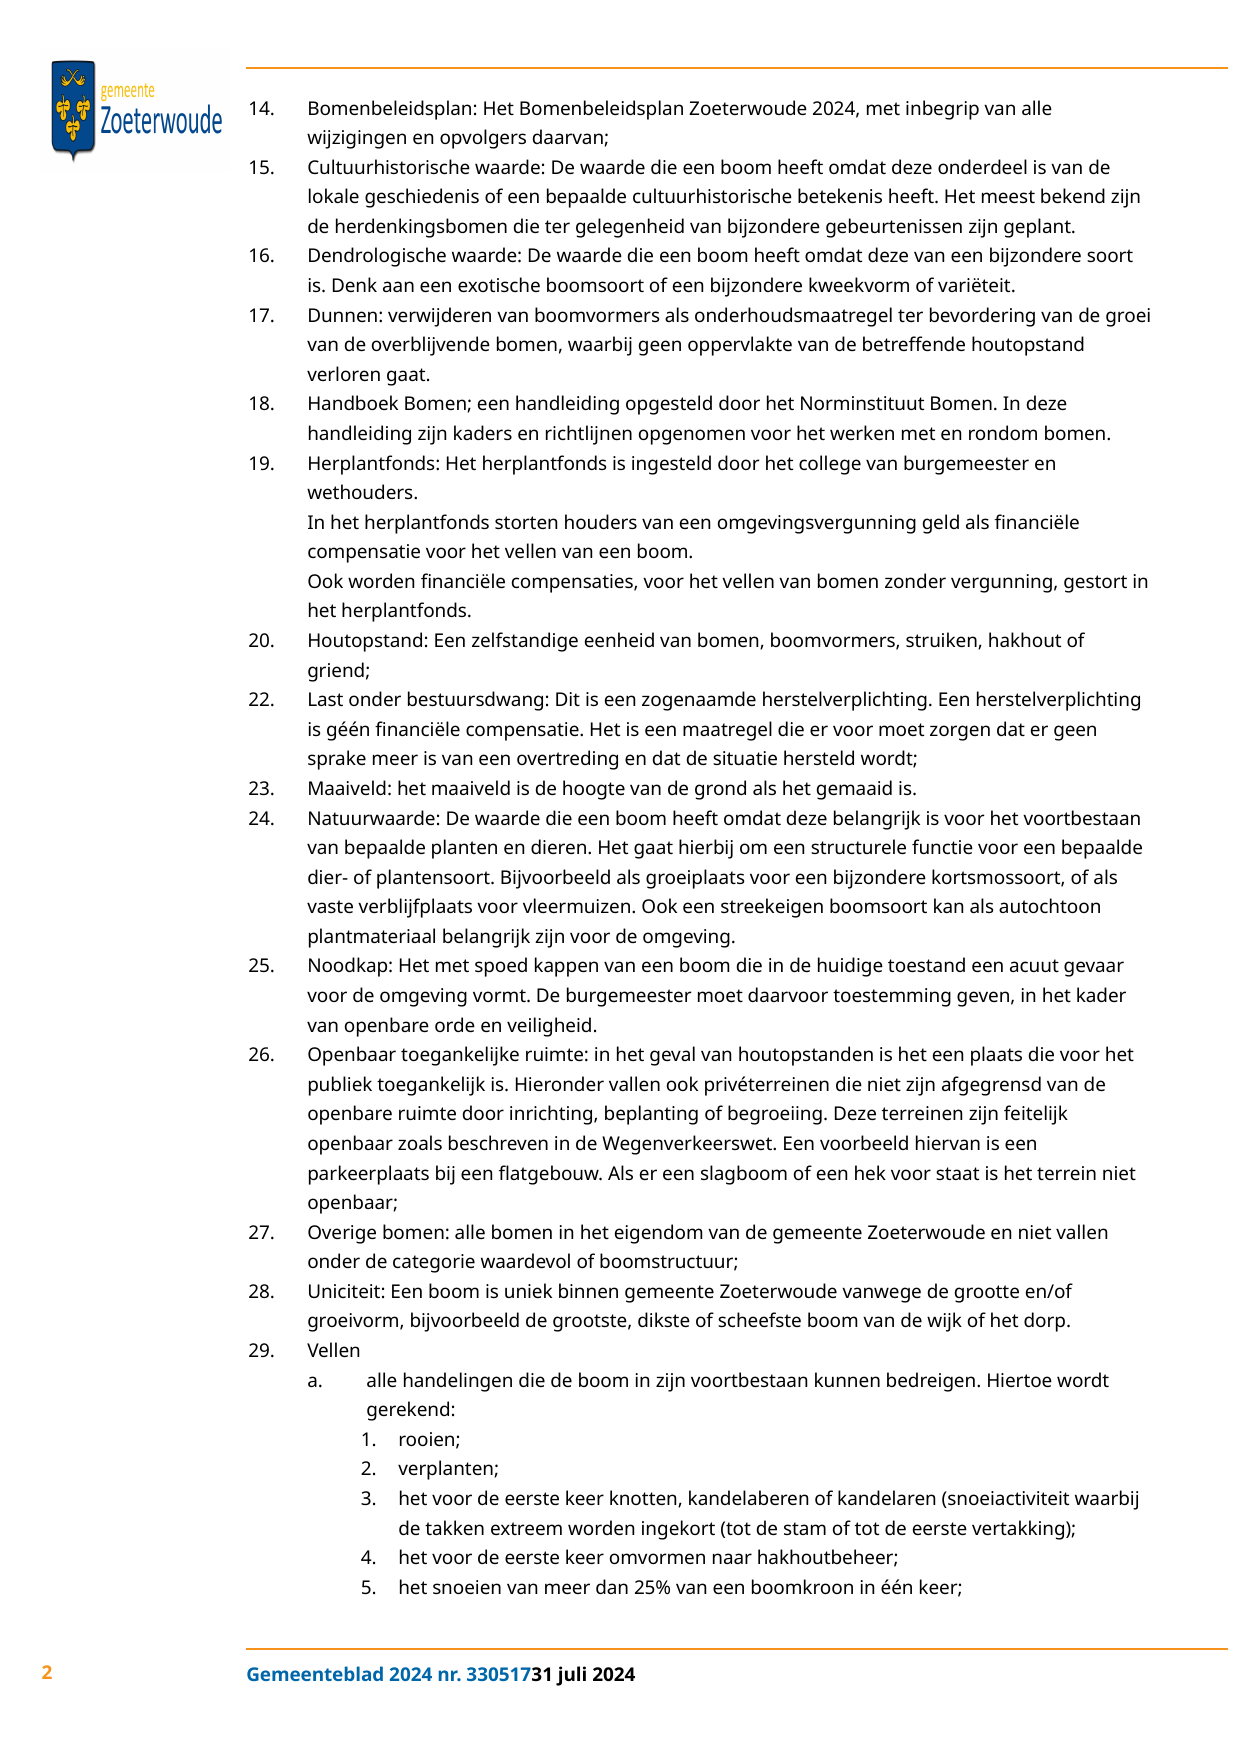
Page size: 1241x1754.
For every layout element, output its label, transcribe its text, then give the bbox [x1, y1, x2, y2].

list Uniciteit: Een boom is uniek binnen gemeente Zoeterwoude vanwege de grootte en/of groeivorm, bijvoorbeeld de grootste, dikste of scheefste boom van de wijk of het dorp. [248, 1278, 1152, 1333]
list rooien; [361, 1426, 1152, 1452]
list Overige bomen: alle bomen in het eigendom van de gemeente Zoeterwoude en niet vallen onder de categorie waardevol of boomstructuur; [248, 1219, 1152, 1274]
list verplanten; [361, 1456, 1152, 1481]
list Handboek Bomen; een handleiding opgesteld door het Norminstituut Bomen. In deze handleiding zijn kaders en richtlijnen opgenomen voor het werken met en rondom bomen. [248, 391, 1152, 446]
list Vellen [248, 1337, 1152, 1363]
list Last onder bestuursdwang: Dit is een zogenaamde herstelverplichting. Een herstelverplichting is géén financiële compensatie. Het is een maatregel die er voor moet zorgen dat er geen sprake meer is van een overtreding en dat de situatie hersteld wordt; [248, 686, 1152, 771]
list Ook worden financiële compensaties, voor het vellen van bomen zonder vergunning, gestort in het herplantfonds. [248, 568, 1152, 623]
list Herplantfonds: Het herplantfonds is ingesteld door het college van burgemeester en wethouders. [248, 450, 1152, 505]
list Noodkap: Het met spoed kappen van een boom die in de huidige toestand een acuut gevaar voor de omgeving vormt. De burgemeester moet daarvoor toestemming geven, in het kader van openbare orde en veiligheid. [248, 953, 1152, 1038]
list Dunnen: verwijderen van boomvormers als onderhoudsmaatregel ter bevordering van de groei van de overblijvende bomen, waarbij geen oppervlakte van de betreffende houtopstand verloren gaat. [248, 302, 1152, 387]
list het voor de eerste keer omvormen naar hakhoutbeheer; [361, 1544, 1152, 1570]
list Natuurwaarde: De waarde die een boom heeft omdat deze belangrijk is voor het voortbestaan van bepaalde planten en dieren. Het gaat hierbij om een structurele functie voor een bepaalde dier- of plantensoort. Bijvoorbeeld als groeiplaats voor een bijzondere kortsmossoort, of als vaste verblijfplaats voor vleermuizen. Ook een streekeigen boomsoort kan als autochtoon plantmateriaal belangrijk zijn voor de omgeving. [248, 805, 1152, 949]
list In het herplantfonds storten houders van een omgevingsvergunning geld als financiële compensatie voor het vellen van een boom. [248, 509, 1152, 564]
list Cultuurhistorische waarde: De waarde die een boom heeft omdat deze onderdeel is van de lokale geschiedenis of een bepaalde cultuurhistorische betekenis heeft. Het meest bekend zijn de herdenkingsbomen die ter gelegenheid van bijzondere gebeurtenissen zijn geplant. [248, 154, 1152, 239]
list het voor de eerste keer knotten, kandelaberen of kandelaren (snoeiactiviteit waarbij de takken extreem worden ingekort (tot de stam of tot de eerste vertakking); [361, 1485, 1152, 1541]
list Maaiveld: het maaiveld is de hoogte van de grond als het gemaaid is. [248, 775, 1152, 801]
picture [41, 47, 231, 172]
list Bomenbeleidsplan: Het Bomenbeleidsplan Zoeterwoude 2024, met inbegrip van alle wijzigingen en opvolgers daarvan; [248, 95, 1152, 150]
list Openbaar toegankelijke ruimte: in het geval van houtopstanden is het een plaats die voor het publiek toegankelijk is. Hieronder vallen ook privéterreinen die niet zijn afgegrensd van de openbare ruimte door inrichting, beplanting of begroeiing. Deze terreinen zijn feitelijk openbaar zoals beschreven in de Wegenverkeerswet. Een voorbeeld hiervan is een parkeerplaats bij een flatgebouw. Als er een slagboom of een hek voor staat is het terrein niet openbaar; [248, 1041, 1152, 1215]
list alle handelingen die de boom in zijn voortbestaan kunnen bedreigen. Hiertoe wordt gerekend: [307, 1367, 1152, 1422]
list het snoeien van meer dan 25% van een boomkroon in één keer; [361, 1574, 1152, 1600]
list Dendrologische waarde: De waarde die een boom heeft omdat deze van een bijzondere soort is. Denk aan een exotische boomsoort of een bijzondere kweekvorm of variëteit. [248, 243, 1152, 298]
list Houtopstand: Een zelfstandige eenheid van bomen, boomvormers, struiken, hakhout of griend; [248, 627, 1152, 683]
